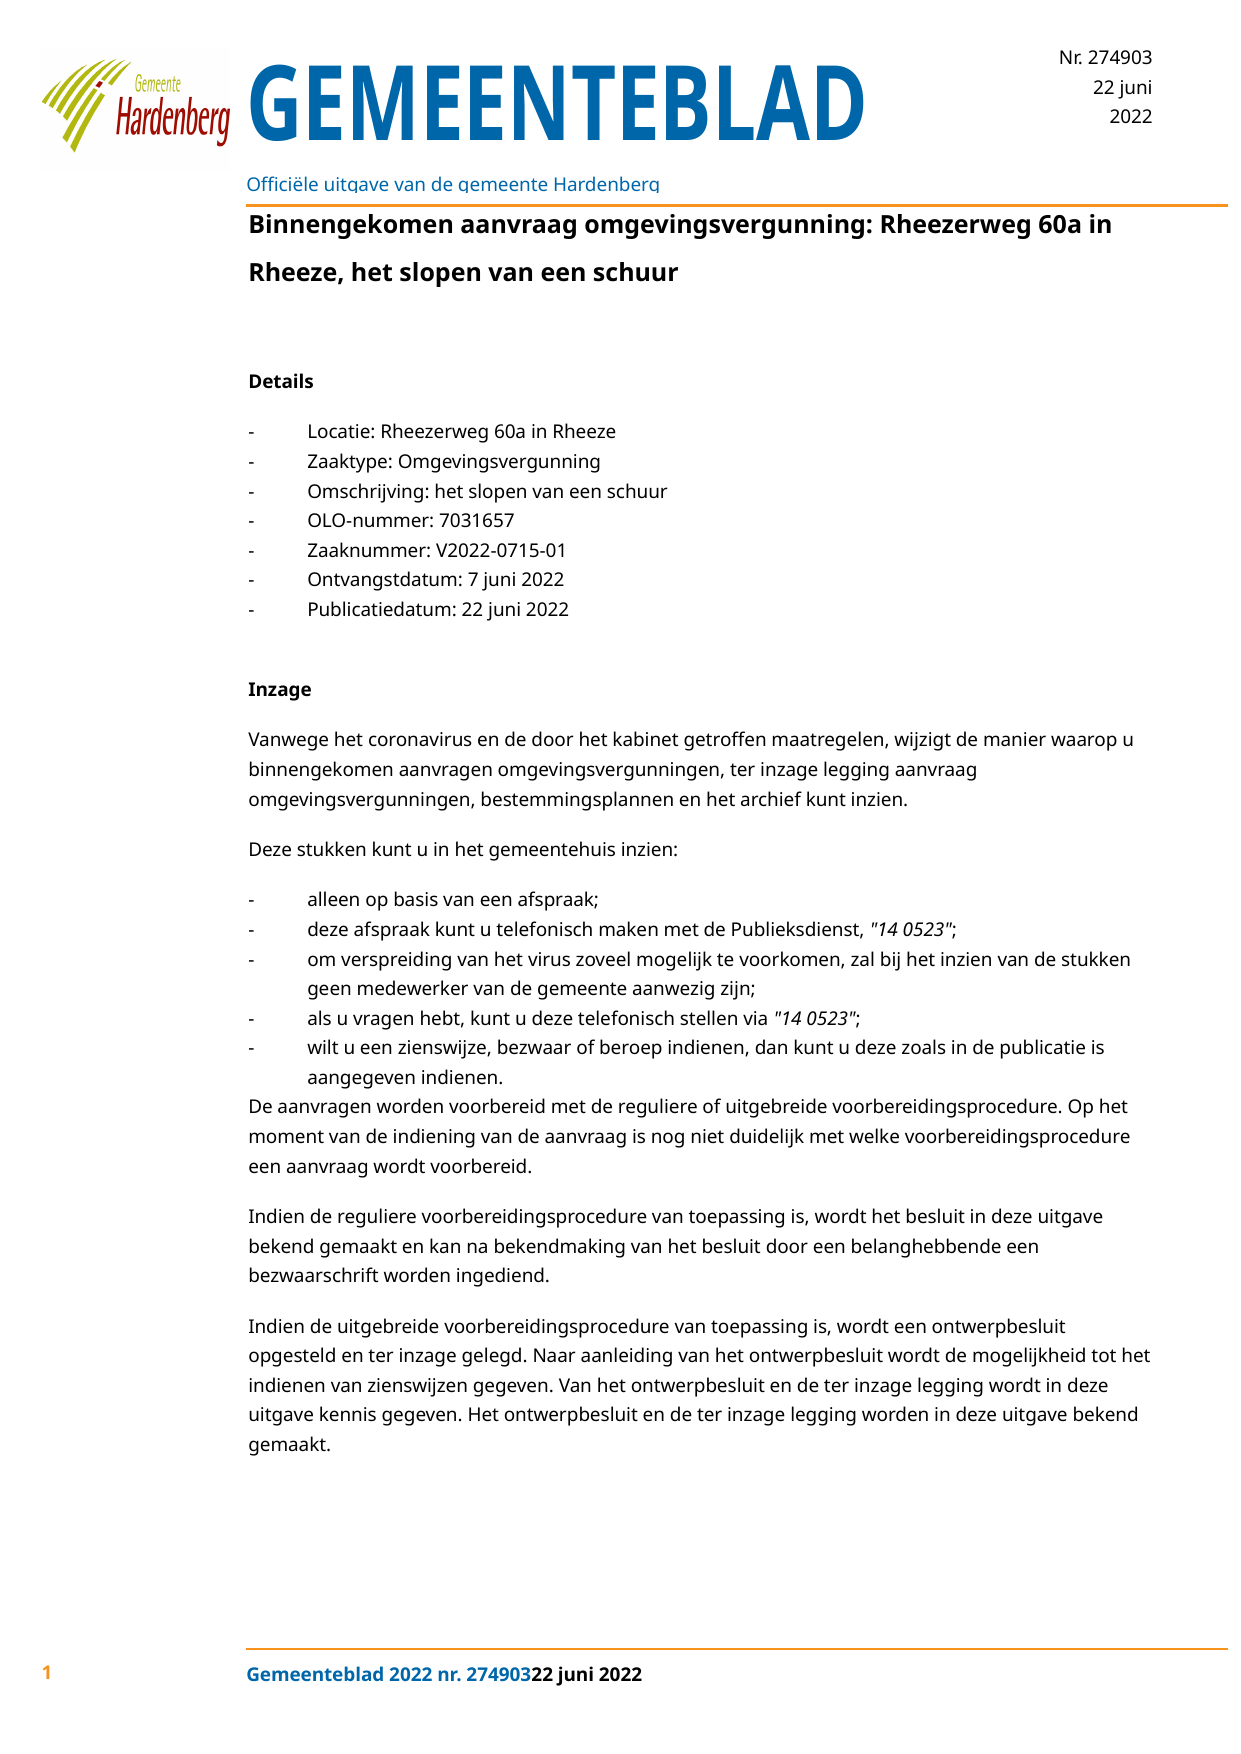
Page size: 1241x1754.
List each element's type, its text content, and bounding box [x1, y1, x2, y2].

list Ontvangstdatum: 7 juni 2022 [248, 567, 1152, 592]
text Details [248, 368, 1152, 394]
list Zaaknummer: V2022-0715-01 [248, 537, 1152, 563]
list OLO-nummer: 7031657 [248, 507, 1152, 533]
text De aanvragen worden voorbereid met de reguliere of uitgebreide voorbereidingsprocedure. Op het moment van de indiening van de aanvraag is nog niet duidelijk met welke voorbereidingsprocedure een aanvraag wordt voorbereid. [248, 1094, 1152, 1179]
list Publicatiedatum: 22 juni 2022 [248, 596, 1152, 622]
list wilt u een zienswijze, bezwaar of beroep indienen, dan kunt u deze zoals in de publicatie is aangegeven indienen. [248, 1034, 1152, 1090]
text Vanwege het coronavirus en de door het kabinet getroffen maatregelen, wijzigt de manier waarop u binnengekomen aanvragen omgevingsvergunningen, ter inzage legging aanvraag omgevingsvergunningen, bestemmingsplannen en het archief kunt inzien. [248, 727, 1152, 812]
text Binnengekomen aanvraag omgevingsvergunning: Rheezerweg 60a in Rheeze, het slopen van een schuur [248, 207, 1152, 288]
list als u vragen hebt, kunt u deze telefonisch stellen via "14 0523"; [248, 1005, 1152, 1031]
list deze afspraak kunt u telefonisch maken met de Publieksdienst, "14 0523"; [248, 916, 1152, 942]
text Inzage [248, 676, 1152, 702]
list Omschrijving: het slopen van een schuur [248, 478, 1152, 504]
text Indien de reguliere voorbereidingsprocedure van toepassing is, wordt het besluit in deze uitgave bekend gemaakt en kan na bekendmaking van het besluit door een belanghebbende een bezwaarschrift worden ingediend. [248, 1203, 1152, 1288]
picture [41, 47, 231, 172]
text Deze stukken kunt u in het gemeentehuis inzien: [248, 836, 1152, 862]
list om verspreiding van het virus zoveel mogelijk te voorkomen, zal bij het inzien van de stukken geen medewerker van de gemeente aanwezig zijn; [248, 946, 1152, 1001]
list Locatie: Rheezerweg 60a in Rheeze [248, 419, 1152, 444]
list alleen op basis van een afspraak; [248, 887, 1152, 912]
list Zaaktype: Omgevingsvergunning [248, 448, 1152, 474]
text Indien de uitgebreide voorbereidingsprocedure van toepassing is, wordt een ontwerpbesluit opgesteld en ter inzage gelegd. Naar aanleiding van het ontwerpbesluit wordt de mogelijkheid tot het indienen van zienswijzen gegeven. Van het ontwerpbesluit en de ter inzage legging wordt in deze uitgave kennis gegeven. Het ontwerpbesluit en de ter inzage legging worden in deze uitgave bekend gemaakt. [248, 1313, 1152, 1457]
